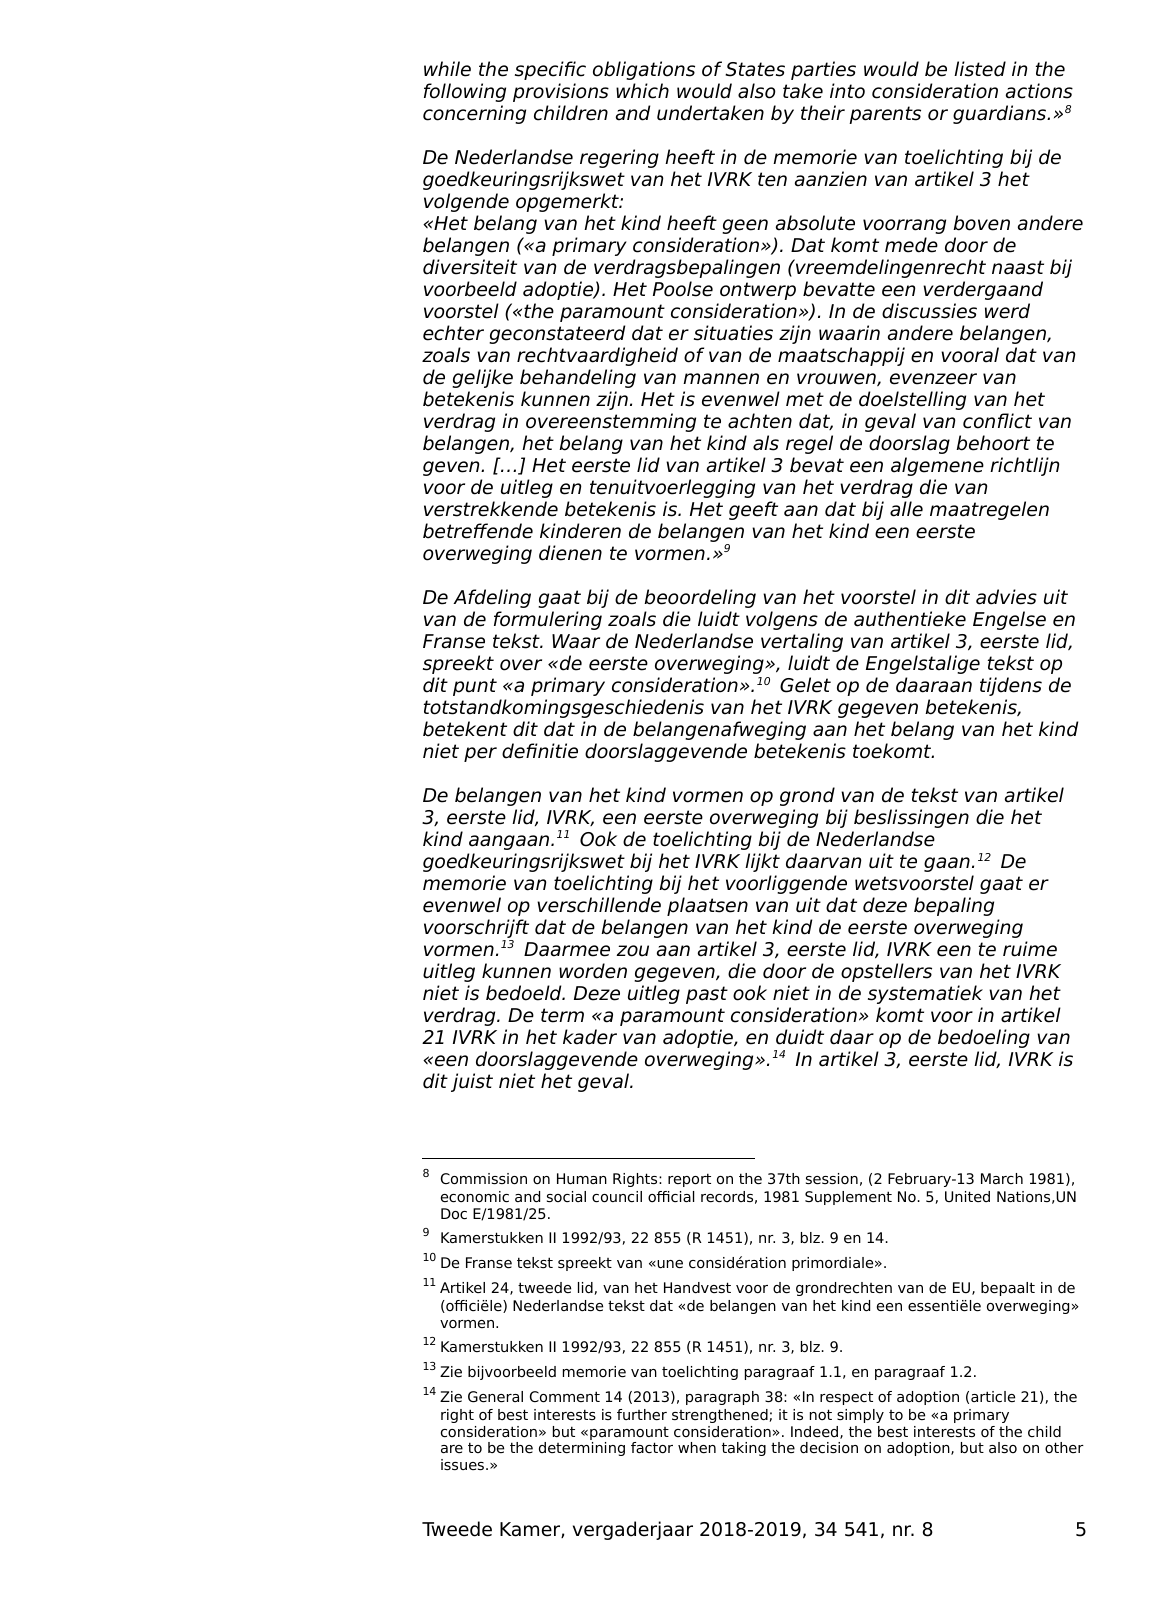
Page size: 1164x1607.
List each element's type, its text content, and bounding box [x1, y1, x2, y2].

text Artikel 24, tweede lid, van het Handvest voor de grondrechten van de EU, bepaalt in de (officiële) Nederlandse tekst dat «de belangen van het kind een essentiële overweging» vormen. [422, 1276, 1087, 1332]
text De Nederlandse regering heeft in de memorie van toelichting bij de goedkeuringsrijkswet van het IVRK ten aanzien van artikel 3 het volgende opgemerkt: [422, 147, 1087, 213]
text De Franse tekst spreekt van «une considération primordiale». [422, 1251, 1087, 1273]
text Commission on Human Rights: report on the 37th session, (2 February-13 March 1981), economic and social council official records, 1981 Supplement No. 5, United Nations,UN Doc E/1981/25. [422, 1167, 1087, 1223]
text while the specific obligations of States parties would be listed in the following provisions which would also take into consideration actions concerning children and undertaken by their parents or guardians.» [422, 59, 1087, 125]
text Kamerstukken II 1992/93, 22 855 (R 1451), nr. 3, blz. 9. [422, 1335, 1087, 1357]
text Zie bijvoorbeeld memorie van toelichting paragraaf 1.1, en paragraaf 1.2. [422, 1360, 1087, 1382]
text De Afdeling gaat bij de beoordeling van het voorstel in dit advies uit van de formulering zoals die luidt volgens de authentieke Engelse en Franse tekst. Waar de Nederlandse vertaling van artikel 3, eerste lid, spreekt over «de eerste overweging», luidt de Engelstalige tekst op dit punt «a primary consideration». Gelet op de daaraan tijdens de totstandkomingsgeschiedenis van het IVRK gegeven betekenis, betekent dit dat in de belangenafweging aan het belang van het kind niet per definitie doorslaggevende betekenis toekomt. [422, 587, 1087, 763]
text Zie General Comment 14 (2013), paragraph 38: «In respect of adoption (article 21), the right of best interests is further strengthened; it is not simply to be «a primary consideration» but «paramount consideration». Indeed, the best interests of the child are to be the determining factor when taking the decision on adoption, but also on other issues.» [422, 1385, 1087, 1474]
text «Het belang van het kind heeft geen absolute voorrang boven andere belangen («a primary consideration»). Dat komt mede door de diversiteit van de verdragsbepalingen (vreemdelingenrecht naast bij voorbeeld adoptie). Het Poolse ontwerp bevatte een verdergaand voorstel («the paramount consideration»). In de discussies werd echter geconstateerd dat er situaties zijn waarin andere belangen, zoals van rechtvaardigheid of van de maatschappij en vooral dat van de gelijke behandeling van mannen en vrouwen, evenzeer van betekenis kunnen zijn. Het is evenwel met de doelstelling van het verdrag in overeenstemming te achten dat, in geval van conflict van belangen, het belang van het kind als regel de doorslag behoort te geven. […] Het eerste lid van artikel 3 bevat een algemene richtlijn voor de uitleg en tenuitvoerlegging van het verdrag die van verstrekkende betekenis is. Het geeft aan dat bij alle maatregelen betreffende kinderen de belangen van het kind een eerste overweging dienen te vormen.» [422, 213, 1087, 565]
text De belangen van het kind vormen op grond van de tekst van artikel 3, eerste lid, IVRK, een eerste overweging bij beslissingen die het kind aangaan. Ook de toelichting bij de Nederlandse goedkeuringsrijkswet bij het IVRK lijkt daarvan uit te gaan. De memorie van toelichting bij het voorliggende wetsvoorstel gaat er evenwel op verschillende plaatsen van uit dat deze bepaling voorschrijft dat de belangen van het kind de eerste overweging vormen. Daarmee zou aan artikel 3, eerste lid, IVRK een te ruime uitleg kunnen worden gegeven, die door de opstellers van het IVRK niet is bedoeld. Deze uitleg past ook niet in de systematiek van het verdrag. De term «a paramount consideration» komt voor in artikel 21 IVRK in het kader van adoptie, en duidt daar op de bedoeling van «een doorslaggevende overweging». In artikel 3, eerste lid, IVRK is dit juist niet het geval. [422, 785, 1087, 1093]
text Kamerstukken II 1992/93, 22 855 (R 1451), nr. 3, blz. 9 en 14. [422, 1226, 1087, 1248]
